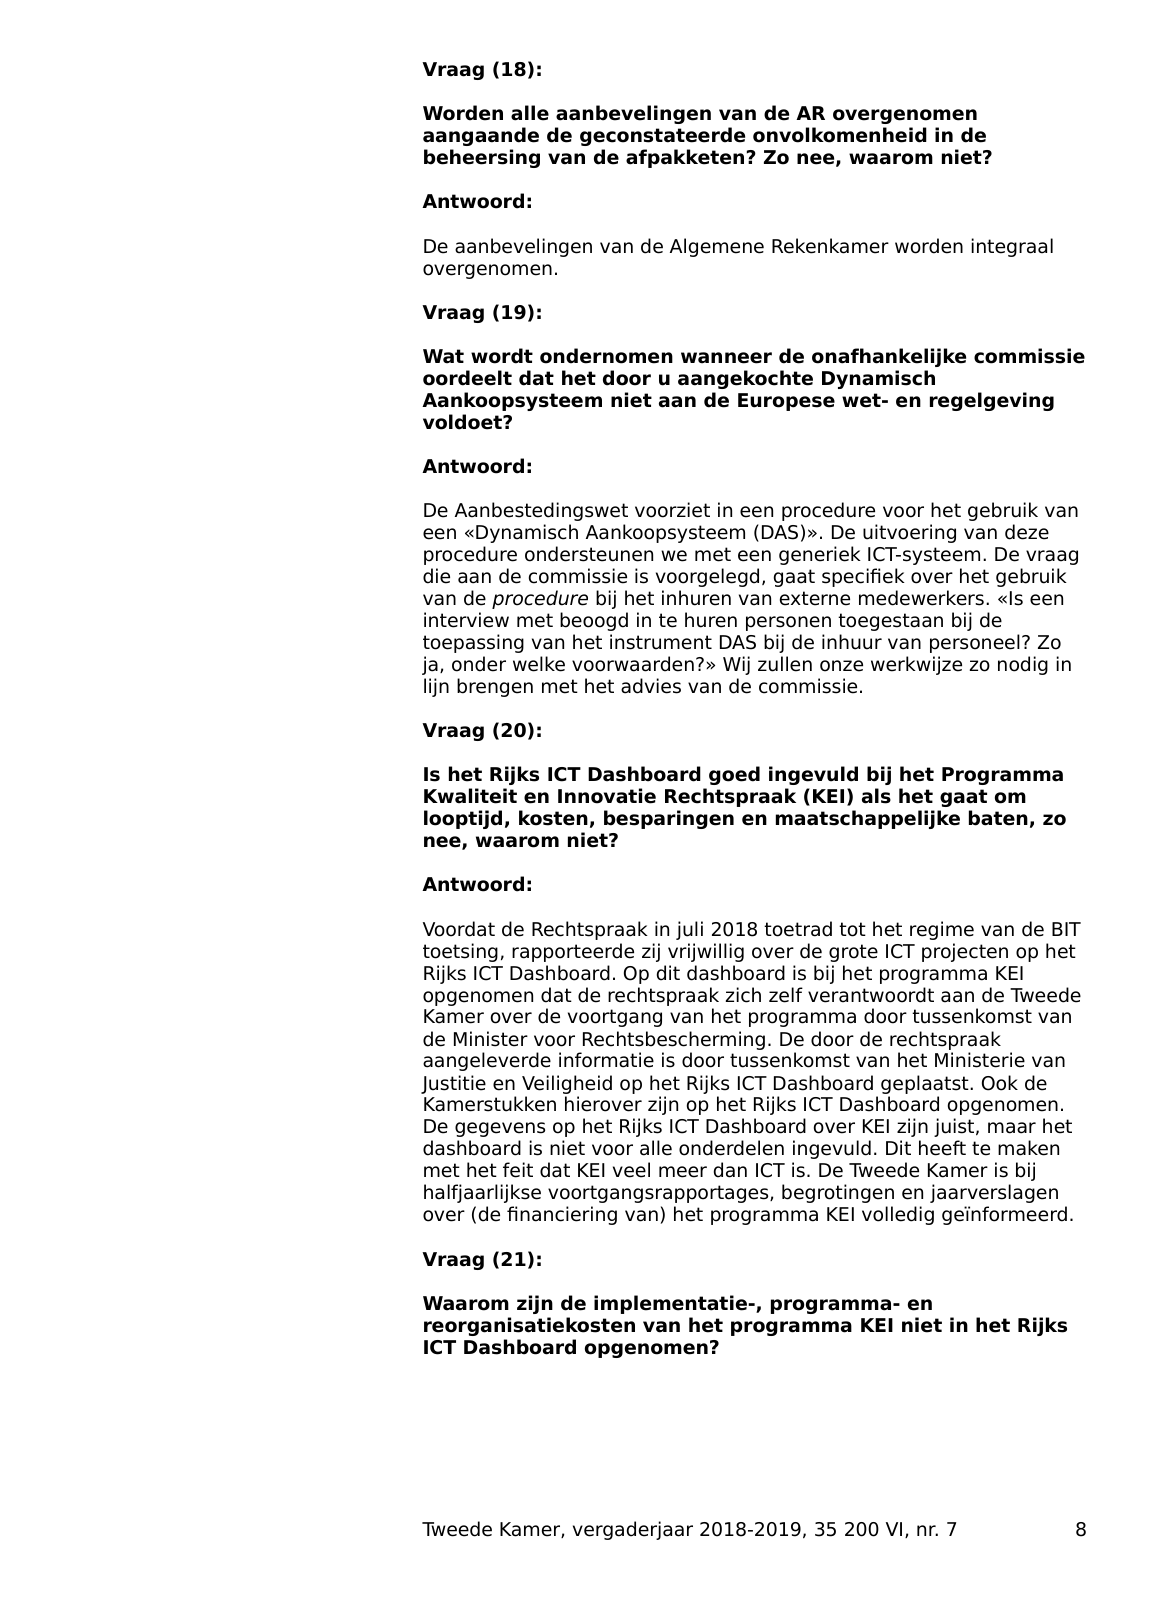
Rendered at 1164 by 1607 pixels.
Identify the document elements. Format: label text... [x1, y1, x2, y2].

text De Aanbestedingswet voorziet in een procedure voor het gebruik van een «Dynamisch Aankoopsysteem (DAS)». De uitvoering van deze procedure ondersteunen we met een generiek ICT-systeem. De vraag die aan de commissie is voorgelegd, gaat specifiek over het gebruik van de procedure bij het inhuren van externe medewerkers. «Is een interview met beoogd in te huren personen toegestaan bij de toepassing van het instrument DAS bij de inhuur van personeel? Zo ja, onder welke voorwaarden?» Wij zullen onze werkwijze zo nodig in lijn brengen met het advies van de commissie. [422, 500, 1087, 698]
subtitle Antwoord: [422, 456, 1087, 478]
text Is het Rijks ICT Dashboard goed ingevuld bij het Programma Kwaliteit en Innovatie Rechtspraak (KEI) als het gaat om looptijd, kosten, besparingen en maatschappelijke baten, zo nee, waarom niet? [422, 764, 1087, 852]
text Waarom zijn de implementatie-, programma- en reorganisatiekosten van het programma KEI niet in het Rijks ICT Dashboard opgenomen? [422, 1293, 1087, 1358]
subtitle Vraag (19): [422, 302, 1087, 324]
subtitle Antwoord: [422, 874, 1087, 896]
text Wat wordt ondernomen wanneer de onafhankelijke commissie oordeelt dat het door u aangekochte Dynamisch Aankoopsysteem niet aan de Europese wet- en regelgeving voldoet? [422, 346, 1087, 434]
text Worden alle aanbevelingen van de AR overgenomen aangaande de geconstateerde onvolkomenheid in de beheersing van de afpakketen? Zo nee, waarom niet? [422, 103, 1087, 169]
subtitle Vraag (20): [422, 720, 1087, 742]
subtitle Vraag (18): [422, 59, 1087, 81]
subtitle Vraag (21): [422, 1248, 1087, 1270]
text Voordat de Rechtspraak in juli 2018 toetrad tot het regime van de BIT toetsing, rapporteerde zij vrijwillig over de grote ICT projecten op het Rijks ICT Dashboard. Op dit dashboard is bij het programma KEI opgenomen dat de rechtspraak zich zelf verantwoordt aan de Tweede Kamer over de voortgang van het programma door tussenkomst van de Minister voor Rechtsbescherming. De door de rechtspraak aangeleverde informatie is door tussenkomst van het Ministerie van Justitie en Veiligheid op het Rijks ICT Dashboard geplaatst. Ook de Kamerstukken hierover zijn op het Rijks ICT Dashboard opgenomen. De gegevens op het Rijks ICT Dashboard over KEI zijn juist, maar het dashboard is niet voor alle onderdelen ingevuld. Dit heeft te maken met het feit dat KEI veel meer dan ICT is. De Tweede Kamer is bij halfjaarlijkse voortgangsrapportages, begrotingen en jaarverslagen over (de financiering van) het programma KEI volledig geïnformeerd. [422, 918, 1087, 1226]
subtitle Antwoord: [422, 191, 1087, 213]
text De aanbevelingen van de Algemene Rekenkamer worden integraal overgenomen. [422, 236, 1087, 279]
